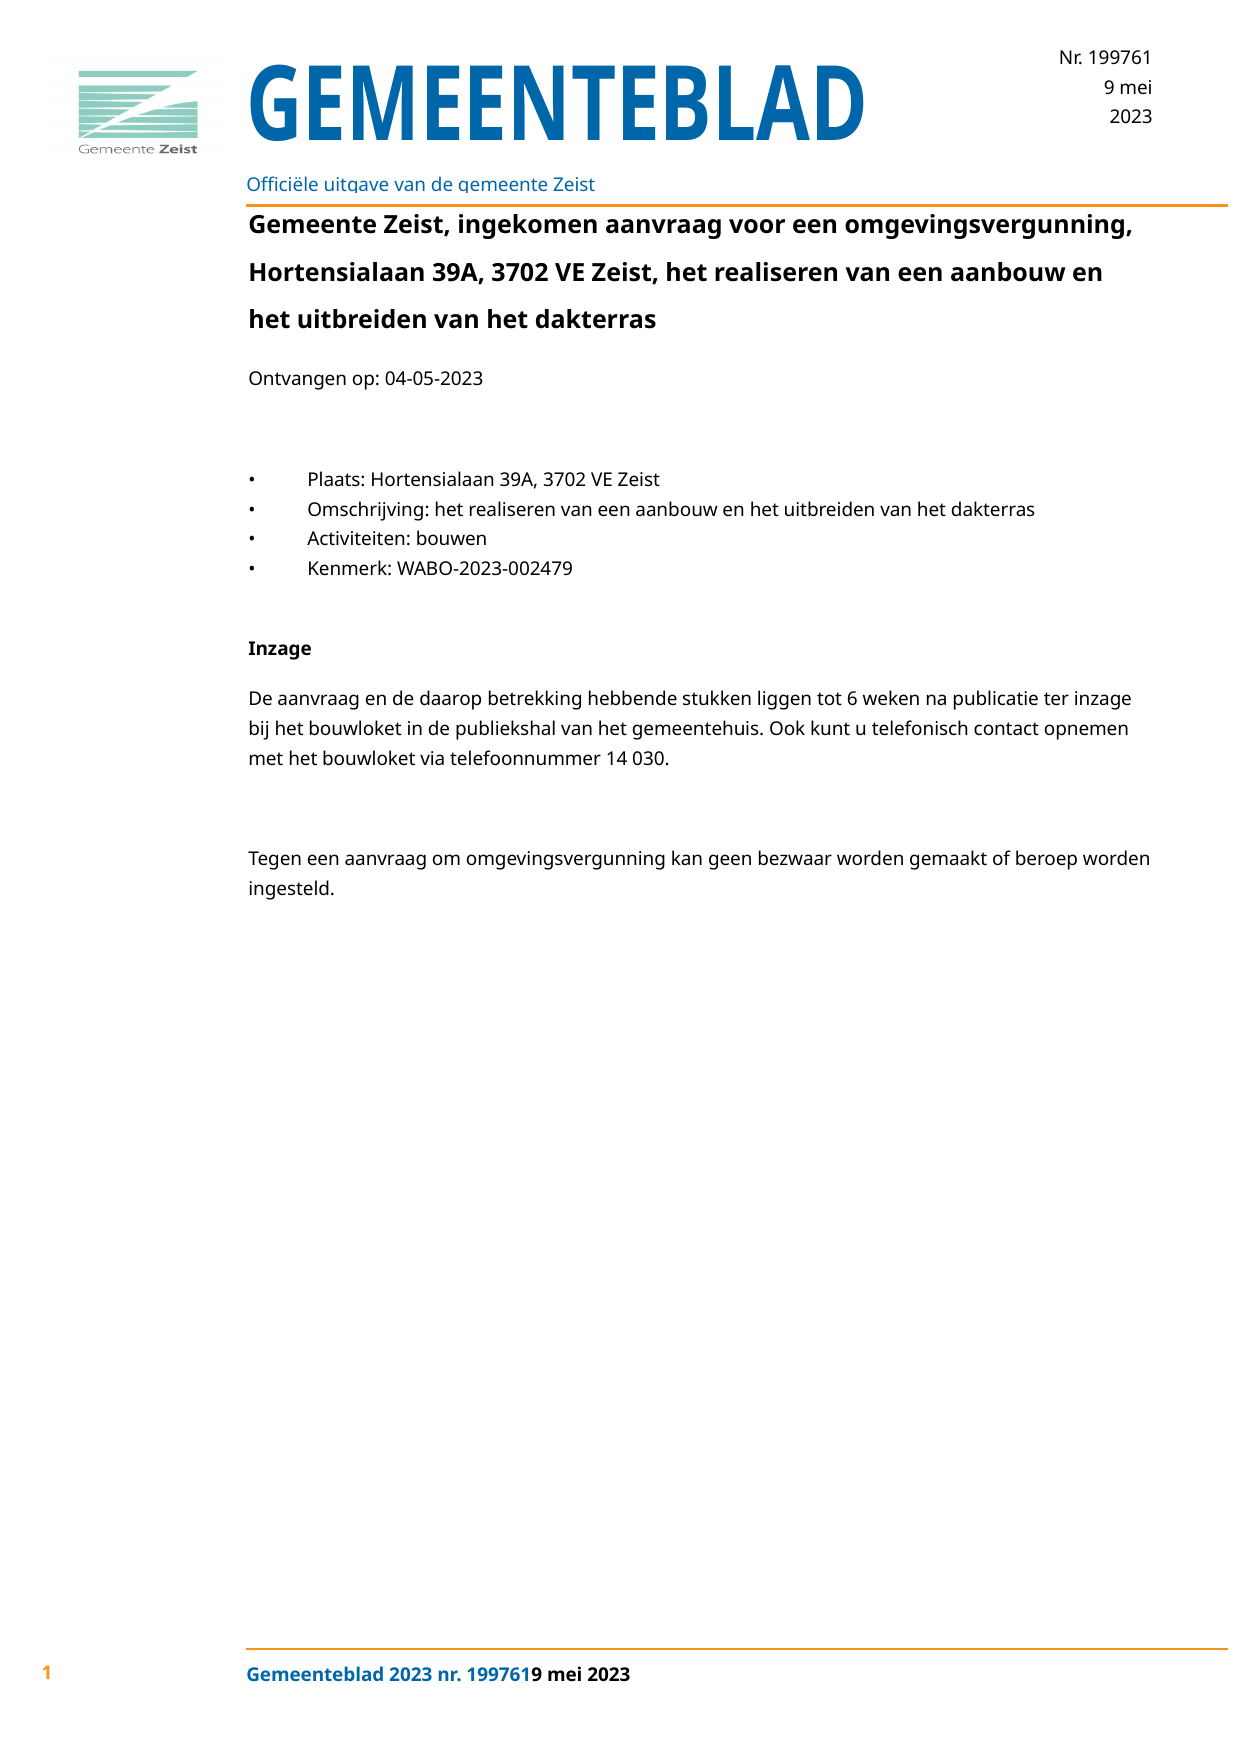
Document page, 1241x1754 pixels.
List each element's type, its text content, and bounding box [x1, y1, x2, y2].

text Inzage [248, 635, 1152, 661]
list Plaats: Hortensialaan 39A, 3702 VE Zeist [248, 466, 1152, 492]
text Ontvangen op: 04-05-2023 [248, 366, 1152, 391]
list Activiteiten: bouwen [248, 526, 1152, 551]
text Tegen een aanvraag om omgevingsvergunning kan geen bezwaar worden gemaakt of beroep worden ingesteld. [248, 846, 1152, 901]
picture [41, 47, 231, 172]
list Kenmerk: WABO-2023-002479 [248, 555, 1152, 581]
list Omschrijving: het realiseren van een aanbouw en het uitbreiden van het dakterras [248, 496, 1152, 522]
text Gemeente Zeist, ingekomen aanvraag voor een omgevingsvergunning, Hortensialaan 39A, 3702 VE Zeist, het realiseren van een aanbouw en het uitbreiden van het dakterras [248, 207, 1152, 336]
text De aanvraag en de daarop betrekking hebbende stukken liggen tot 6 weken na publicatie ter inzage bij het bouwloket in de publiekshal van het gemeentehuis. Ook kunt u telefonisch contact opnemen met het bouwloket via telefoonnummer 14 030. [248, 686, 1152, 770]
